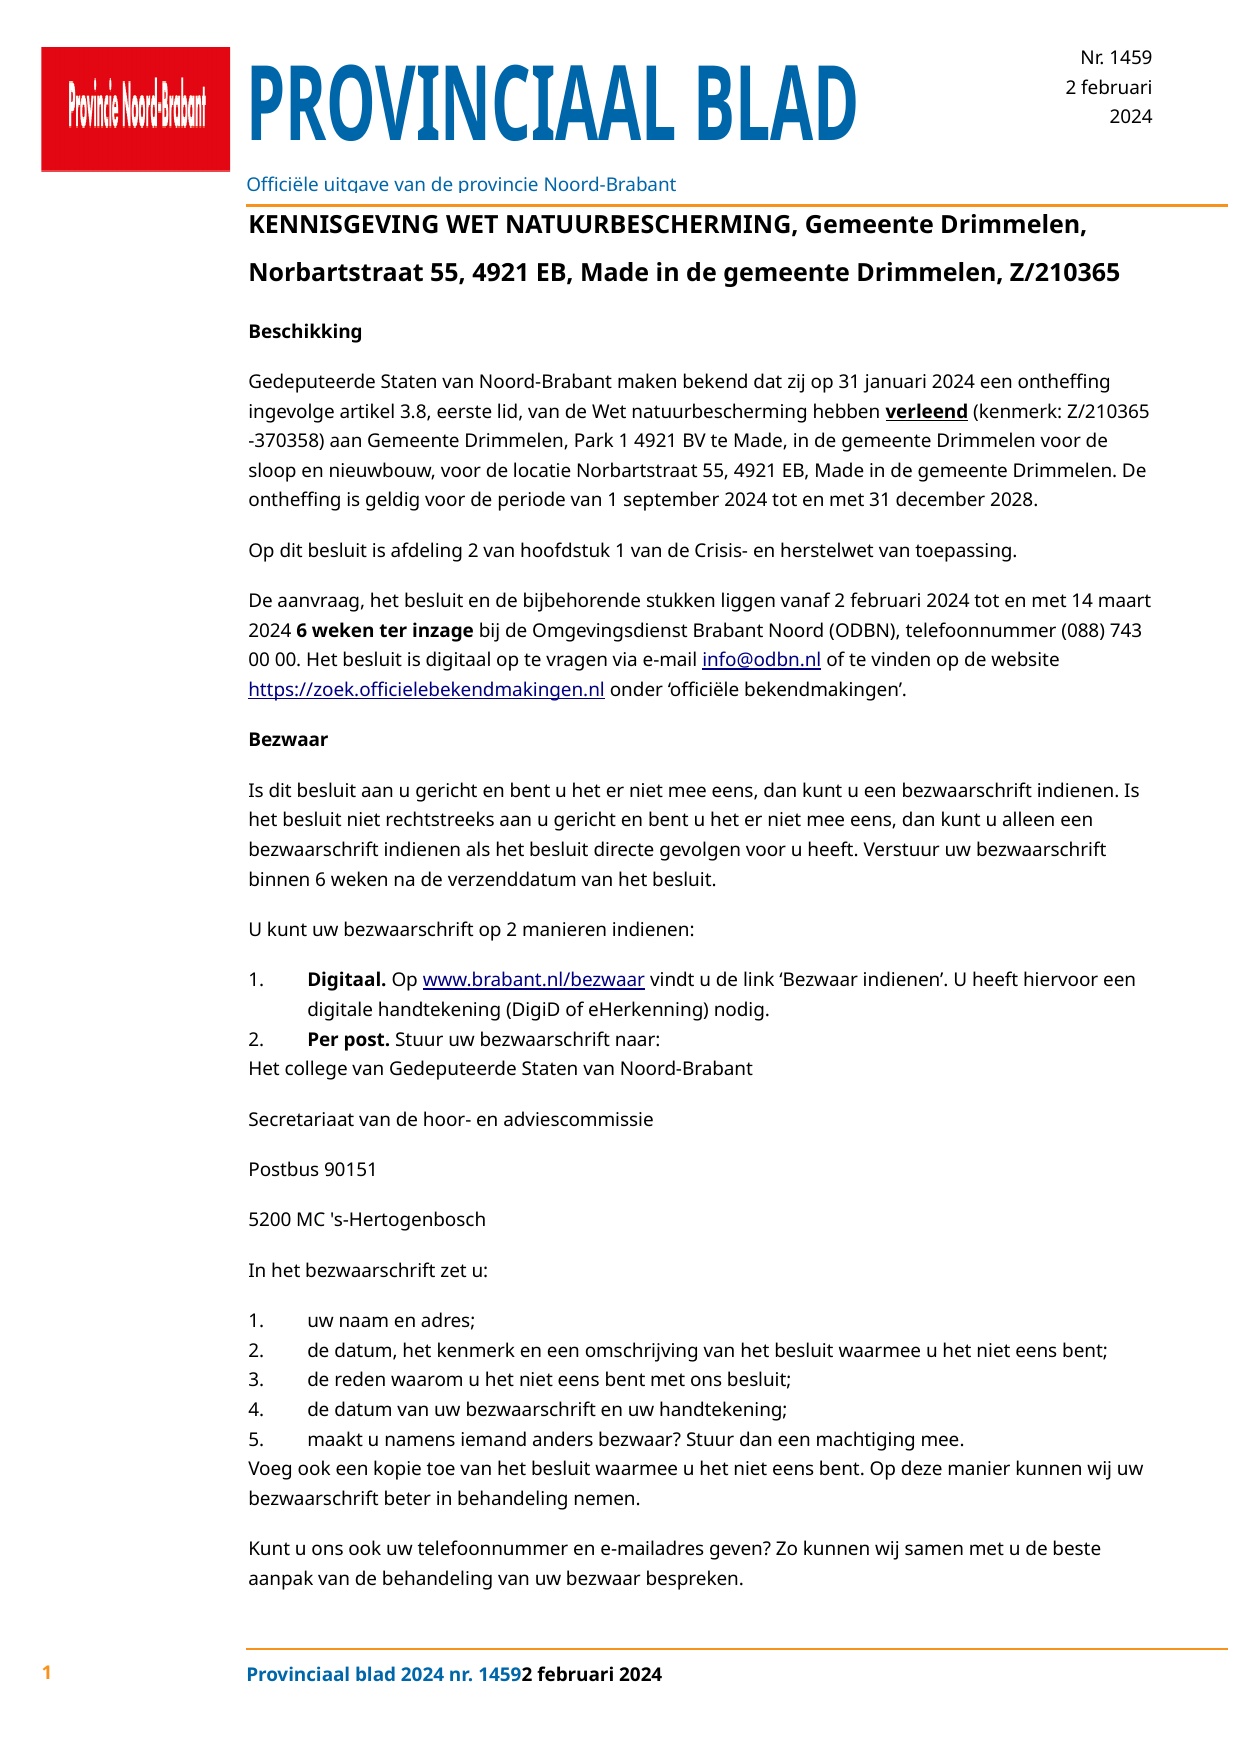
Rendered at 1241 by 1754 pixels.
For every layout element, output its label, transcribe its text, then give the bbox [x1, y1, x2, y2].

text Beschikking [248, 318, 1152, 344]
text Kunt u ons ook uw telefoonnummer en e-mailadres geven? Zo kunnen wij samen met u de beste aanpak van de behandeling van uw bezwaar bespreken. [248, 1535, 1152, 1591]
text 5200 MC 's‑Hertogenbosch [248, 1207, 1152, 1232]
list uw naam en adres; [248, 1307, 1152, 1333]
text De aanvraag, het besluit en de bijbehorende stukken liggen vanaf 2 februari 2024 tot en met 14 maart 2024 6 weken ter inzage bij de Omgevingsdienst Brabant Noord (ODBN), telefoonnummer (088) 743 00 00. Het besluit is digitaal op te vragen via e-mail info@odbn.nl of te vinden op de website https://zoek.officielebekendmakingen.nl onder ‘officiële bekendmakingen’. [248, 587, 1152, 702]
text Op dit besluit is afdeling 2 van hoofdstuk 1 van de Crisis- en herstelwet van toepassing. [248, 537, 1152, 563]
list de datum van uw bezwaarschrift en uw handtekening; [248, 1396, 1152, 1422]
text KENNISGEVING WET NATUURBESCHERMING, Gemeente Drimmelen, Norbartstraat 55, 4921 EB, Made in de gemeente Drimmelen, Z/210365 [248, 207, 1152, 288]
text Bezwaar [248, 727, 1152, 752]
list Per post. Stuur uw bezwaarschrift naar: [248, 1026, 1152, 1052]
list de datum, het kenmerk en een omschrijving van het besluit waarmee u het niet eens bent; [248, 1337, 1152, 1363]
list maakt u namens iemand anders bezwaar? Stuur dan een machtiging mee. [248, 1426, 1152, 1452]
text In het bezwaarschrift zet u: [248, 1257, 1152, 1283]
text Het college van Gedeputeerde Staten van Noord-Brabant [248, 1055, 1152, 1081]
text Secretariaat van de hoor- en adviescommissie [248, 1106, 1152, 1132]
text Gedeputeerde Staten van Noord-Brabant maken bekend dat zij op 31 januari 2024 een ontheffing ingevolge artikel 3.8, eerste lid, van de Wet natuurbescherming hebben verleend (kenmerk: Z/210365 -370358) aan Gemeente Drimmelen, Park 1 4921 BV te Made, in de gemeente Drimmelen voor de sloop en nieuwbouw, voor de locatie Norbartstraat 55, 4921 EB, Made in de gemeente Drimmelen. De ontheffing is geldig voor de periode van 1 september 2024 tot en met 31 december 2028. [248, 368, 1152, 512]
text Postbus 90151 [248, 1156, 1152, 1182]
text U kunt uw bezwaarschrift op 2 manieren indienen: [248, 916, 1152, 942]
text Is dit besluit aan u gericht en bent u het er niet mee eens, dan kunt u een bezwaarschrift indienen. Is het besluit niet rechtstreeks aan u gericht en bent u het er niet mee eens, dan kunt u alleen een bezwaarschrift indienen als het besluit directe gevolgen voor u heeft. Verstuur uw bezwaarschrift binnen 6 weken na de verzenddatum van het besluit. [248, 777, 1152, 892]
picture [41, 47, 231, 172]
text Voeg ook een kopie toe van het besluit waarmee u het niet eens bent. Op deze manier kunnen wij uw bezwaarschrift beter in behandeling nemen. [248, 1455, 1152, 1511]
list de reden waarom u het niet eens bent met ons besluit; [248, 1367, 1152, 1392]
list Digitaal. Op www.brabant.nl/bezwaar vindt u de link ‘Bezwaar indienen’. U heeft hiervoor een digitale handtekening (DigiD of eHerkenning) nodig. [248, 967, 1152, 1022]
